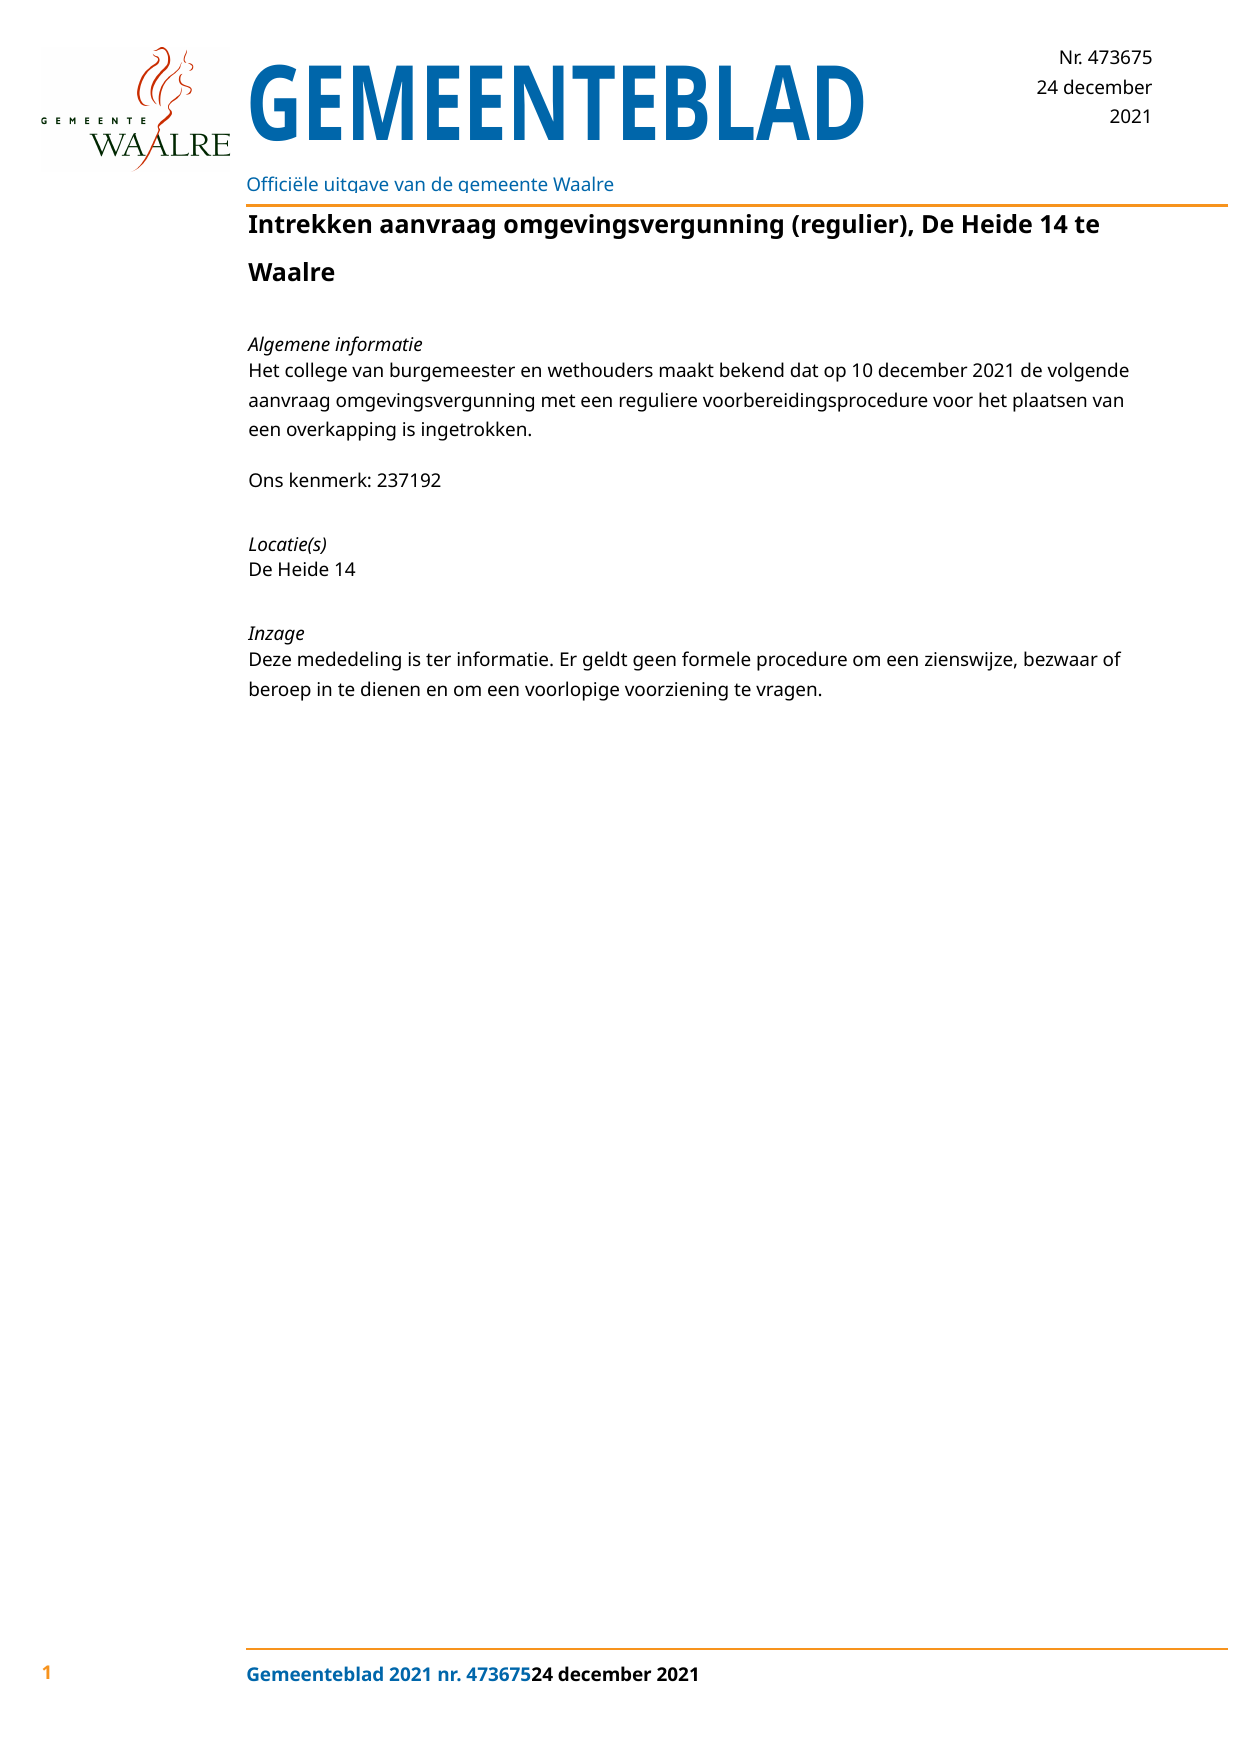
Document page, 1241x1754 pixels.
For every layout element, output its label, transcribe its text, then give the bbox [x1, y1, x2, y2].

text Het college van burgemeester en wethouders maakt bekend dat op 10 december 2021 de volgende aanvraag omgevingsvergunning met een reguliere voorbereidingsprocedure voor het plaatsen van een overkapping is ingetrokken. [248, 357, 1152, 442]
text De Heide 14 [248, 556, 1152, 582]
picture [41, 47, 231, 172]
text Intrekken aanvraag omgevingsvergunning (regulier), De Heide 14 te Waalre [248, 207, 1152, 288]
text Locatie(s) [248, 531, 1152, 556]
text Inzage [248, 620, 1152, 646]
text Deze mededeling is ter informatie. Er geldt geen formele procedure om een zienswijze, bezwaar of beroep in te dienen en om een voorlopige voorziening te vragen. [248, 646, 1152, 701]
text Algemene informatie [248, 331, 1152, 357]
text Ons kenmerk: 237192 [248, 467, 1152, 492]
